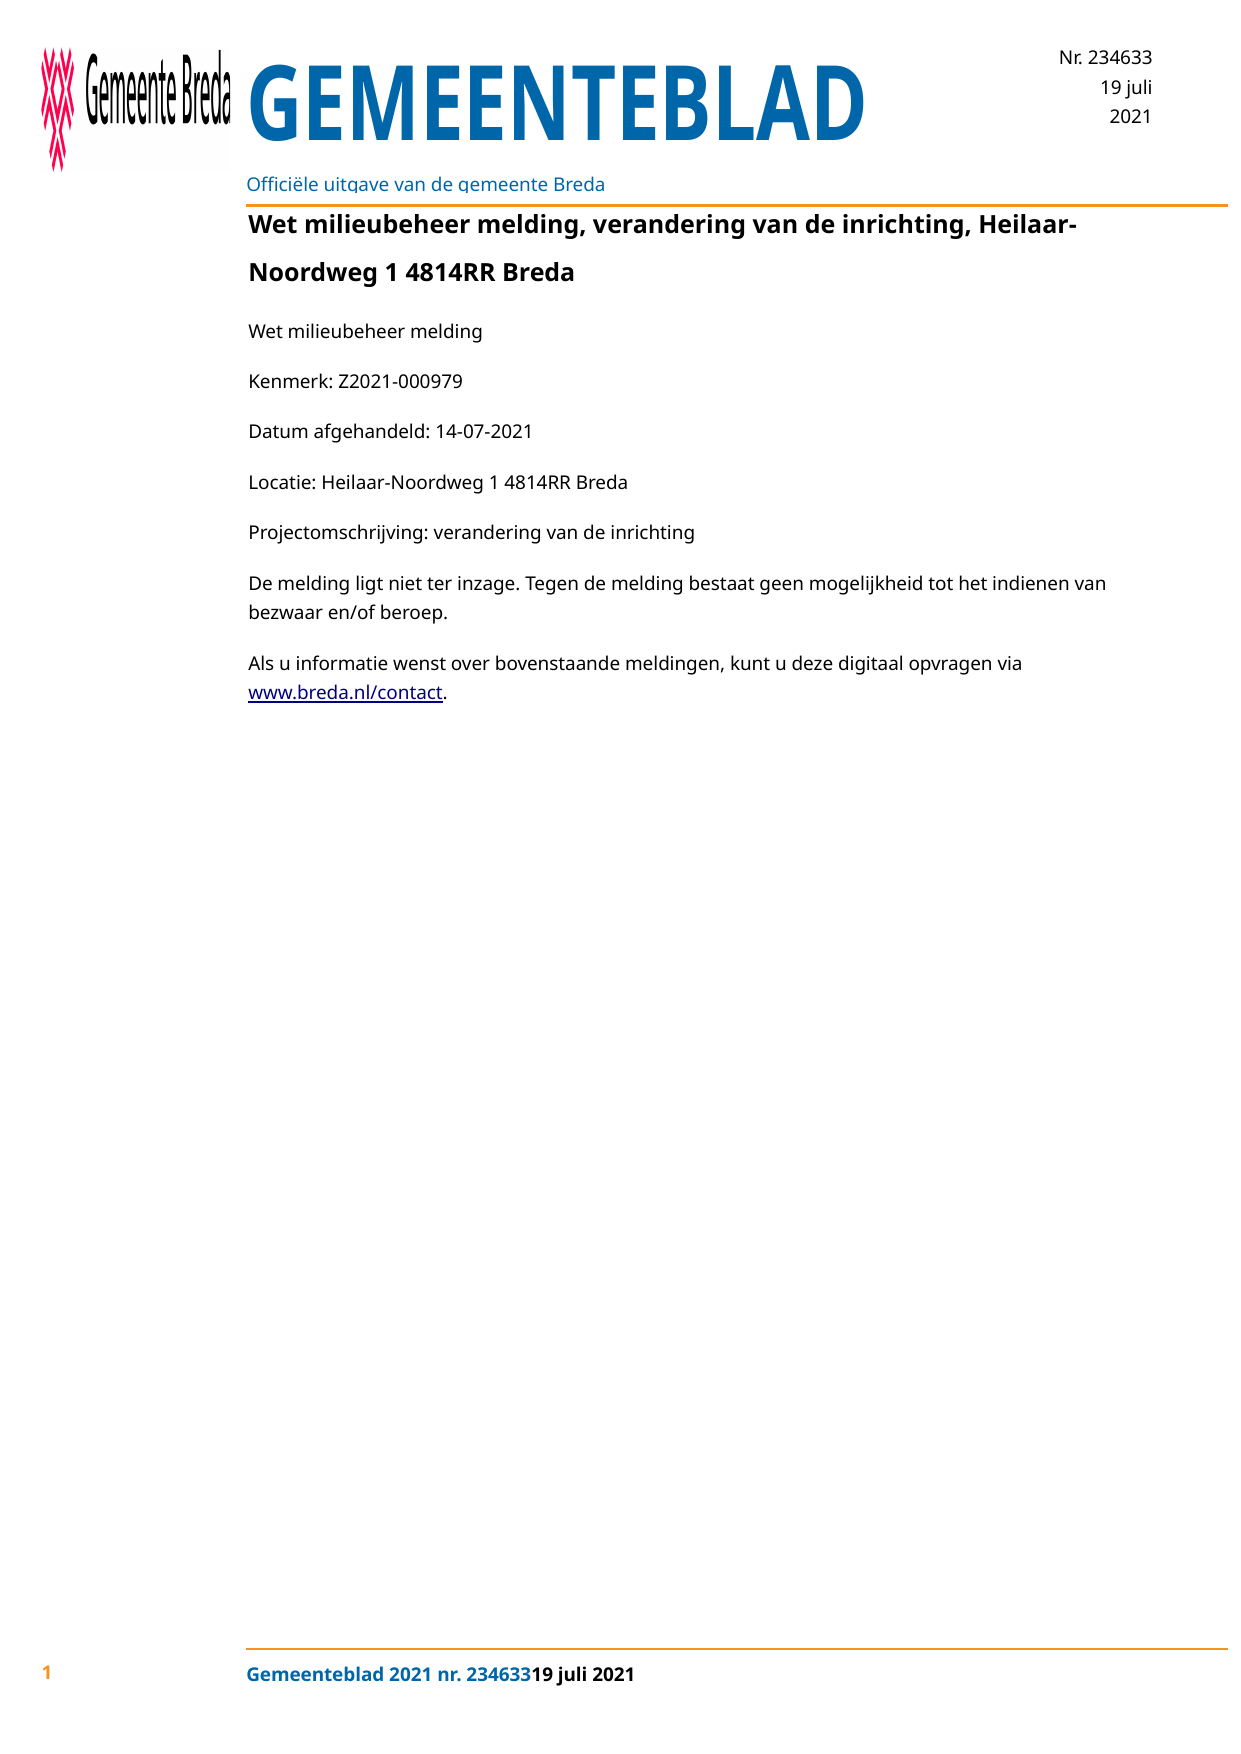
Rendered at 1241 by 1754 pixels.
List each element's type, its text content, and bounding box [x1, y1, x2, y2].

text Wet milieubeheer melding [248, 318, 1152, 344]
text Kenmerk: Z2021-000979 [248, 368, 1152, 394]
text De melding ligt niet ter inzage. Tegen de melding bestaat geen mogelijkheid tot het indienen van bezwaar en/of beroep. [248, 570, 1152, 625]
text Datum afgehandeld: 14-07-2021 [248, 419, 1152, 444]
text Projectomschrijving: verandering van de inrichting [248, 519, 1152, 545]
text Als u informatie wenst over bovenstaande meldingen, kunt u deze digitaal opvragen via www.breda.nl/contact. [248, 650, 1152, 705]
picture [41, 47, 231, 172]
text Locatie: Heilaar-Noordweg 1 4814RR Breda [248, 469, 1152, 495]
text Wet milieubeheer melding, verandering van de inrichting, Heilaar-Noordweg 1 4814RR Breda [248, 207, 1152, 288]
